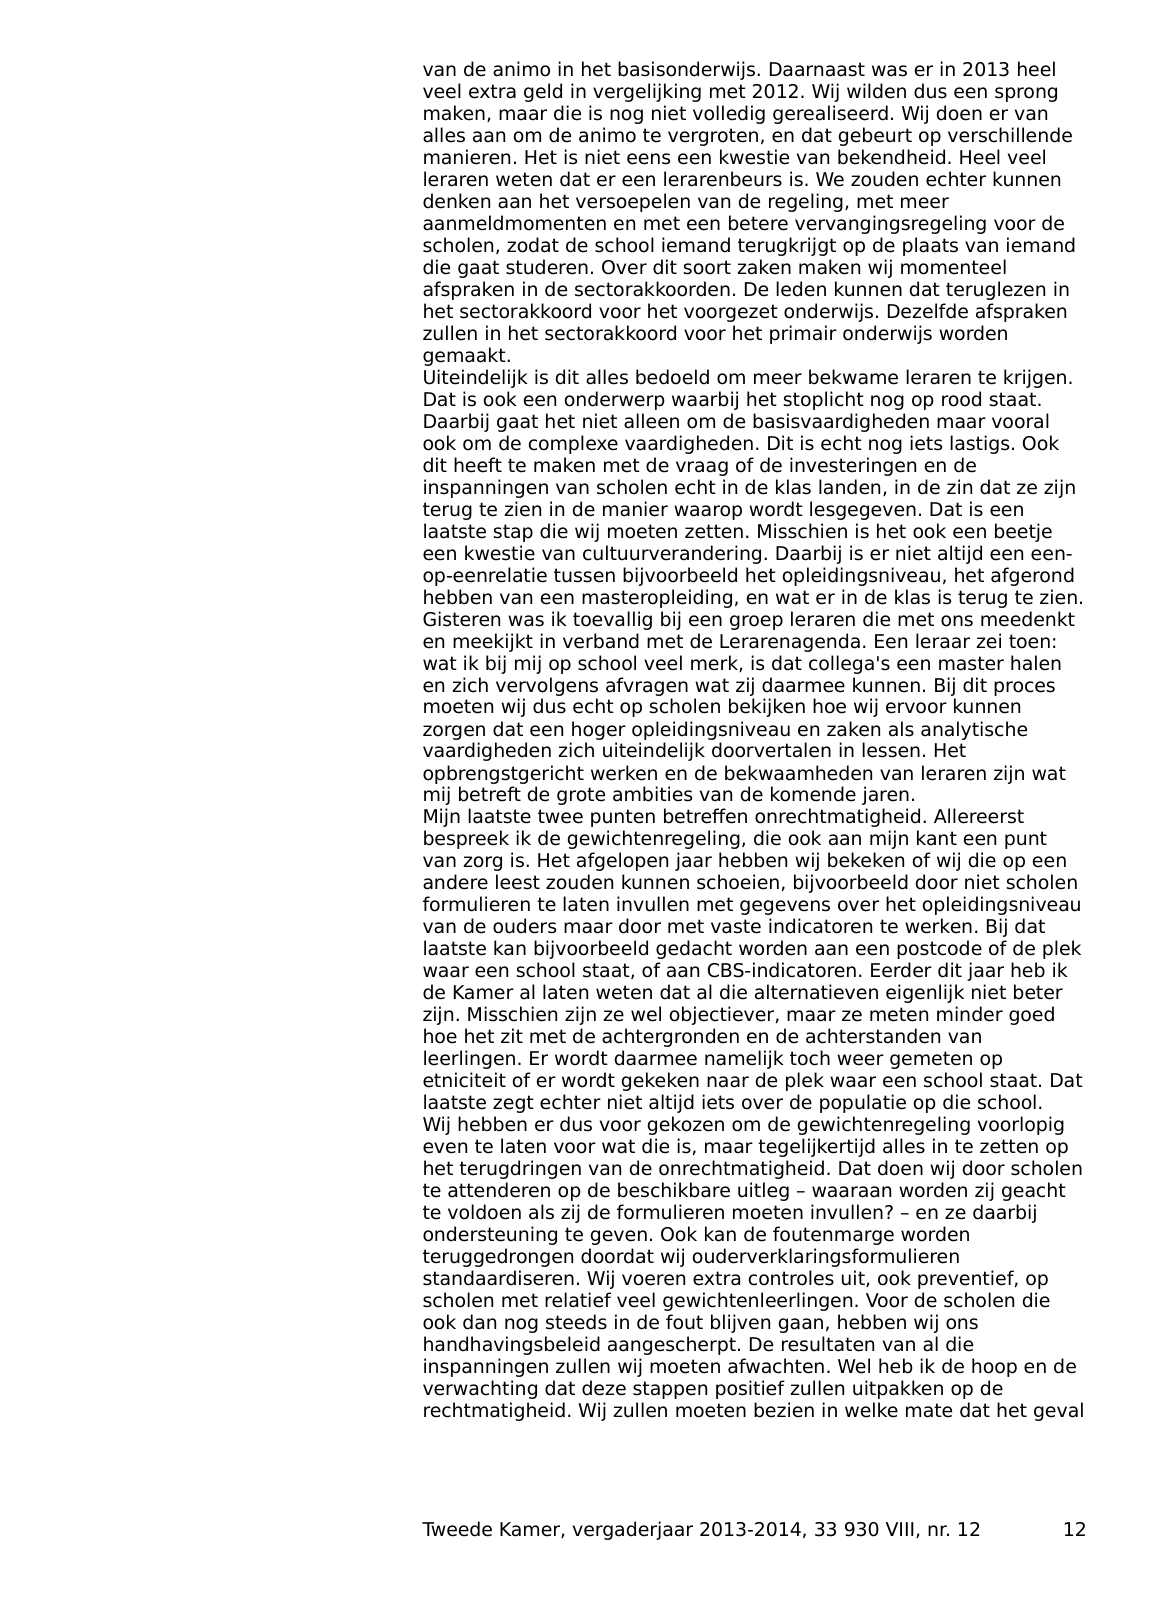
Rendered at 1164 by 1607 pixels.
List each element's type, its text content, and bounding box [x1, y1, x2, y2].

text Mijn laatste twee punten betreffen onrechtmatigheid. Allereerst bespreek ik de gewichtenregeling, die ook aan mijn kant een punt van zorg is. Het afgelopen jaar hebben wij bekeken of wij die op een andere leest zouden kunnen schoeien, bijvoorbeeld door niet scholen formulieren te laten invullen met gegevens over het opleidingsniveau van de ouders maar door met vaste indicatoren te werken. Bij dat laatste kan bijvoorbeeld gedacht worden aan een postcode of de plek waar een school staat, of aan CBS-indicatoren. Eerder dit jaar heb ik de Kamer al laten weten dat al die alternatieven eigenlijk niet beter zijn. Misschien zijn ze wel objectiever, maar ze meten minder goed hoe het zit met de achtergronden en de achterstanden van leerlingen. Er wordt daarmee namelijk toch weer gemeten op etniciteit of er wordt gekeken naar de plek waar een school staat. Dat laatste zegt echter niet altijd iets over de populatie op die school. [422, 806, 1087, 1114]
text van de animo in het basisonderwijs. Daarnaast was er in 2013 heel veel extra geld in vergelijking met 2012. Wij wilden dus een sprong maken, maar die is nog niet volledig gerealiseerd. Wij doen er van alles aan om de animo te vergroten, en dat gebeurt op verschillende manieren. Het is niet eens een kwestie van bekendheid. Heel veel leraren weten dat er een lerarenbeurs is. We zouden echter kunnen denken aan het versoepelen van de regeling, met meer aanmeldmomenten en met een betere vervangingsregeling voor de scholen, zodat de school iemand terugkrijgt op de plaats van iemand die gaat studeren. Over dit soort zaken maken wij momenteel afspraken in de sectorakkoorden. De leden kunnen dat teruglezen in het sectorakkoord voor het voorgezet onderwijs. Dezelfde afspraken zullen in het sectorakkoord voor het primair onderwijs worden gemaakt. [422, 59, 1087, 367]
text Wij hebben er dus voor gekozen om de gewichtenregeling voorlopig even te laten voor wat die is, maar tegelijkertijd alles in te zetten op het terugdringen van de onrechtmatigheid. Dat doen wij door scholen te attenderen op de beschikbare uitleg – waaraan worden zij geacht te voldoen als zij de formulieren moeten invullen? – en ze daarbij ondersteuning te geven. Ook kan de foutenmarge worden teruggedrongen doordat wij ouderverklaringsformulieren standaardiseren. Wij voeren extra controles uit, ook preventief, op scholen met relatief veel gewichtenleerlingen. Voor de scholen die ook dan nog steeds in de fout blijven gaan, hebben wij ons handhavingsbeleid aangescherpt. De resultaten van al die inspanningen zullen wij moeten afwachten. Wel heb ik de hoop en de verwachting dat deze stappen positief zullen uitpakken op de rechtmatigheid. Wij zullen moeten bezien in welke mate dat het geval [422, 1114, 1087, 1422]
text Uiteindelijk is dit alles bedoeld om meer bekwame leraren te krijgen. Dat is ook een onderwerp waarbij het stoplicht nog op rood staat. Daarbij gaat het niet alleen om de basisvaardigheden maar vooral ook om de complexe vaardigheden. Dit is echt nog iets lastigs. Ook dit heeft te maken met de vraag of de investeringen en de inspanningen van scholen echt in de klas landen, in de zin dat ze zijn terug te zien in de manier waarop wordt lesgegeven. Dat is een laatste stap die wij moeten zetten. Misschien is het ook een beetje een kwestie van cultuurverandering. Daarbij is er niet altijd een een-op-eenrelatie tussen bijvoorbeeld het opleidingsniveau, het afgerond hebben van een masteropleiding, en wat er in de klas is terug te zien. Gisteren was ik toevallig bij een groep leraren die met ons meedenkt en meekijkt in verband met de Lerarenagenda. Een leraar zei toen: wat ik bij mij op school veel merk, is dat collega's een master halen en zich vervolgens afvragen wat zij daarmee kunnen. Bij dit proces moeten wij dus echt op scholen bekijken hoe wij ervoor kunnen zorgen dat een hoger opleidingsniveau en zaken als analytische vaardigheden zich uiteindelijk doorvertalen in lessen. Het opbrengstgericht werken en de bekwaamheden van leraren zijn wat mij betreft de grote ambities van de komende jaren. [422, 367, 1087, 806]
